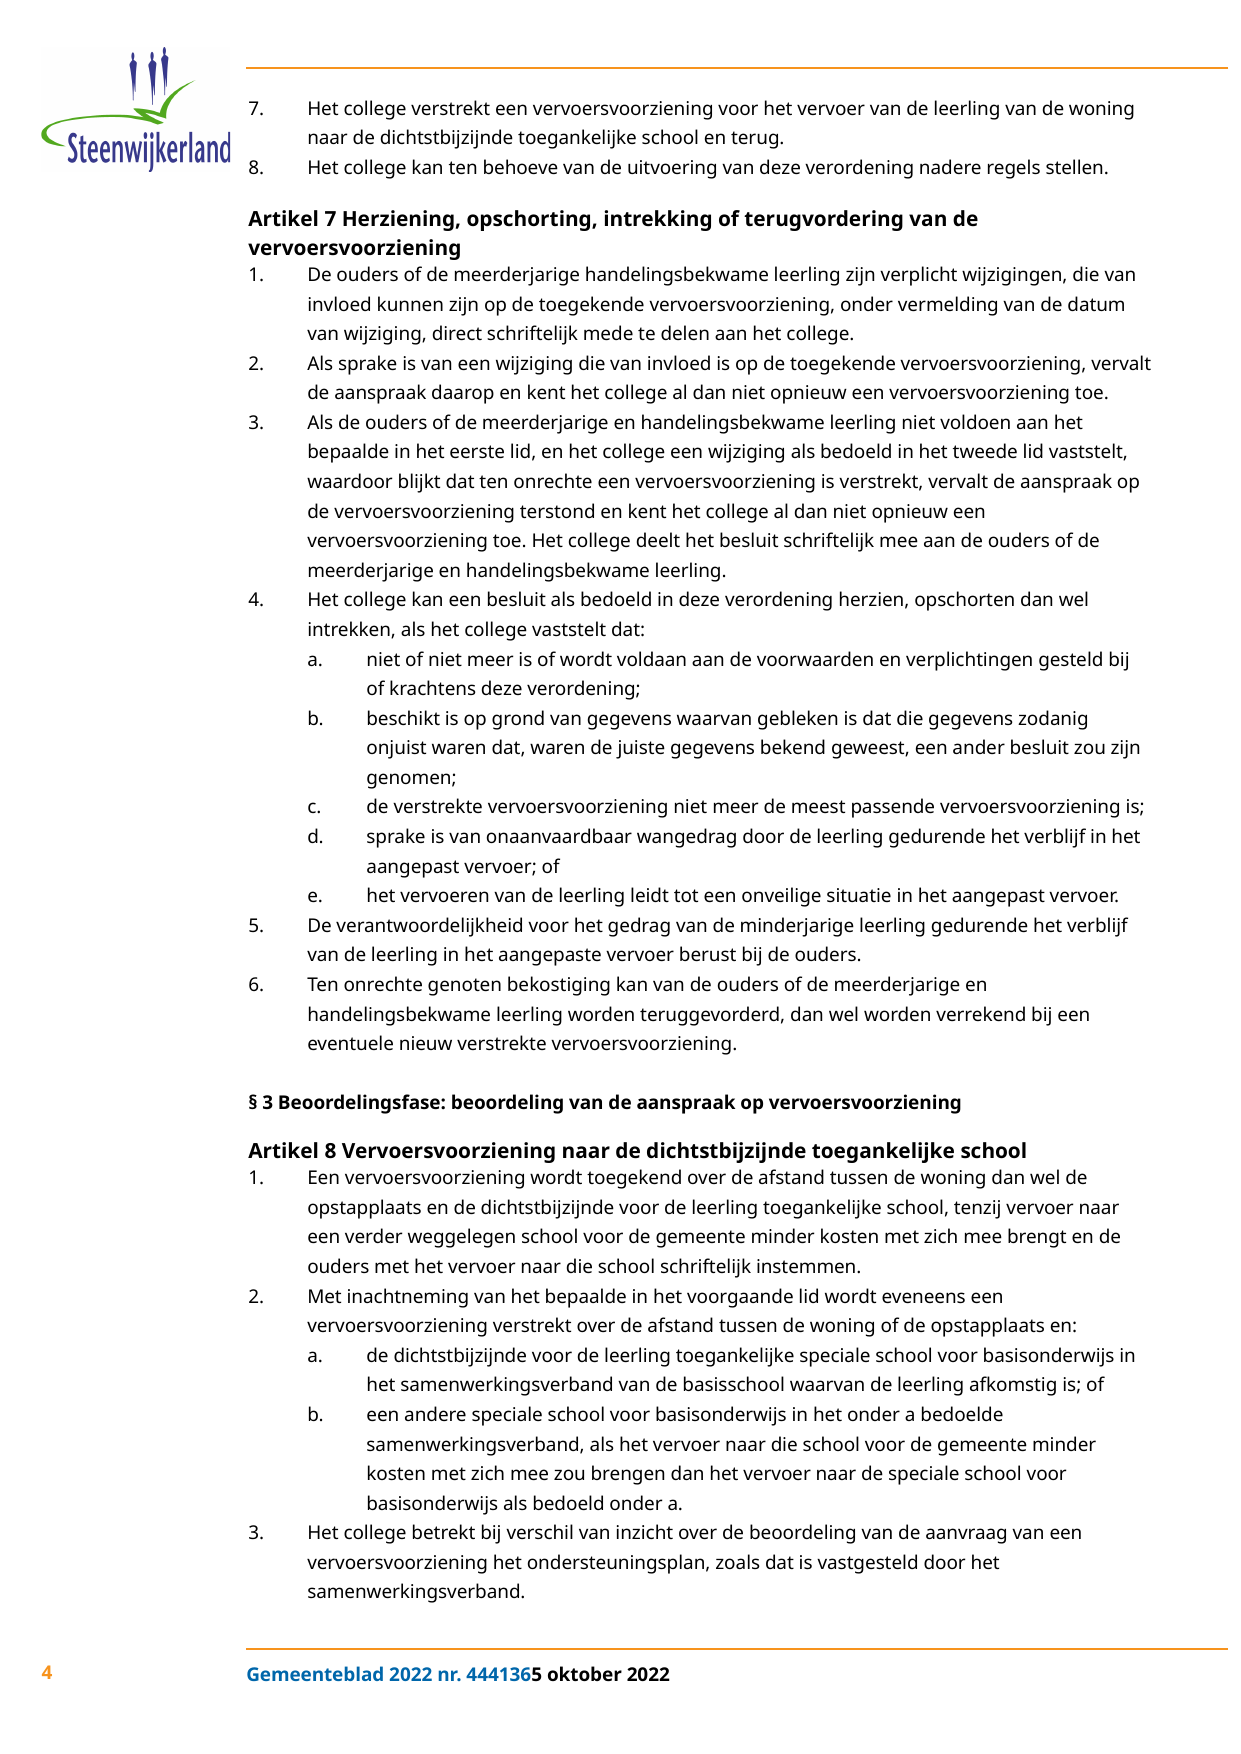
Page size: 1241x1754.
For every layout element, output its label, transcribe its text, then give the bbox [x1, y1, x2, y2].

list niet of niet meer is of wordt voldaan aan de voorwaarden en verplichtingen gesteld bij of krachtens deze verordening; [307, 646, 1152, 701]
list Met inachtneming van het bepaalde in het voorgaande lid wordt eveneens een vervoersvoorziening verstrekt over de afstand tussen de woning of de opstapplaats en: [248, 1283, 1152, 1338]
picture [41, 47, 231, 172]
text Artikel 7 Herziening, opschorting, intrekking of terugvordering van de vervoersvoorziening [248, 204, 1152, 261]
list Een vervoersvoorziening wordt toegekend over de afstand tussen de woning dan wel de opstapplaats en de dichtstbijzijnde voor de leerling toegankelijke school, tenzij vervoer naar een verder weggelegen school voor de gemeente minder kosten met zich mee brengt en de ouders met het vervoer naar die school schriftelijk instemmen. [248, 1164, 1152, 1279]
list Als sprake is van een wijziging die van invloed is op de toegekende vervoersvoorziening, vervalt de aanspraak daarop en kent het college al dan niet opnieuw een vervoersvoorziening toe. [248, 350, 1152, 405]
list het vervoeren van de leerling leidt tot een onveilige situatie in het aangepast vervoer. [307, 882, 1152, 908]
text § 3 Beoordelingsfase: beoordeling van de aanspraak op vervoersvoorziening [248, 1089, 1152, 1115]
list Het college kan een besluit als bedoeld in deze verordening herzien, opschorten dan wel intrekken, als het college vaststelt dat: [248, 587, 1152, 642]
list beschikt is op grond van gegevens waarvan gebleken is dat die gegevens zodanig onjuist waren dat, waren de juiste gegevens bekend geweest, een ander besluit zou zijn genomen; [307, 705, 1152, 790]
list Het college betrekt bij verschil van inzicht over de beoordeling van de aanvraag van een vervoersvoorziening het ondersteuningsplan, zoals dat is vastgesteld door het samenwerkingsverband. [248, 1519, 1152, 1604]
list een andere speciale school voor basisonderwijs in het onder a bedoelde samenwerkingsverband, als het vervoer naar die school voor de gemeente minder kosten met zich mee zou brengen dan het vervoer naar de speciale school voor basisonderwijs als bedoeld onder a. [307, 1401, 1152, 1516]
list de dichtstbijzijnde voor de leerling toegankelijke speciale school voor basisonderwijs in het samenwerkingsverband van de basisschool waarvan de leerling afkomstig is; of [307, 1342, 1152, 1397]
list Het college verstrekt een vervoersvoorziening voor het vervoer van de leerling van de woning naar de dichtstbijzijnde toegankelijke school en terug. [248, 95, 1152, 150]
list Ten onrechte genoten bekostiging kan van de ouders of de meerderjarige en handelingsbekwame leerling worden teruggevorderd, dan wel worden verrekend bij een eventuele nieuw verstrekte vervoersvoorziening. [248, 971, 1152, 1056]
list Als de ouders of de meerderjarige en handelingsbekwame leerling niet voldoen aan het bepaalde in het eerste lid, en het college een wijziging als bedoeld in het tweede lid vaststelt, waardoor blijkt dat ten onrechte een vervoersvoorziening is verstrekt, vervalt de aanspraak op de vervoersvoorziening terstond en kent het college al dan niet opnieuw een vervoersvoorziening toe. Het college deelt het besluit schriftelijk mee aan de ouders of de meerderjarige en handelingsbekwame leerling. [248, 409, 1152, 583]
list De verantwoordelijkheid voor het gedrag van de minderjarige leerling gedurende het verblijf van de leerling in het aangepaste vervoer berust bij de ouders. [248, 912, 1152, 967]
list De ouders of de meerderjarige handelingsbekwame leerling zijn verplicht wijzigingen, die van invloed kunnen zijn op de toegekende vervoersvoorziening, onder vermelding van de datum van wijziging, direct schriftelijk mede te delen aan het college. [248, 261, 1152, 346]
list Het college kan ten behoeve van de uitvoering van deze verordening nadere regels stellen. [248, 154, 1152, 180]
list de verstrekte vervoersvoorziening niet meer de meest passende vervoersvoorziening is; [307, 794, 1152, 819]
list sprake is van onaanvaardbaar wangedrag door de leerling gedurende het verblijf in het aangepast vervoer; of [307, 823, 1152, 879]
text Artikel 8 Vervoersvoorziening naar de dichtstbijzijnde toegankelijke school [248, 1136, 1152, 1164]
